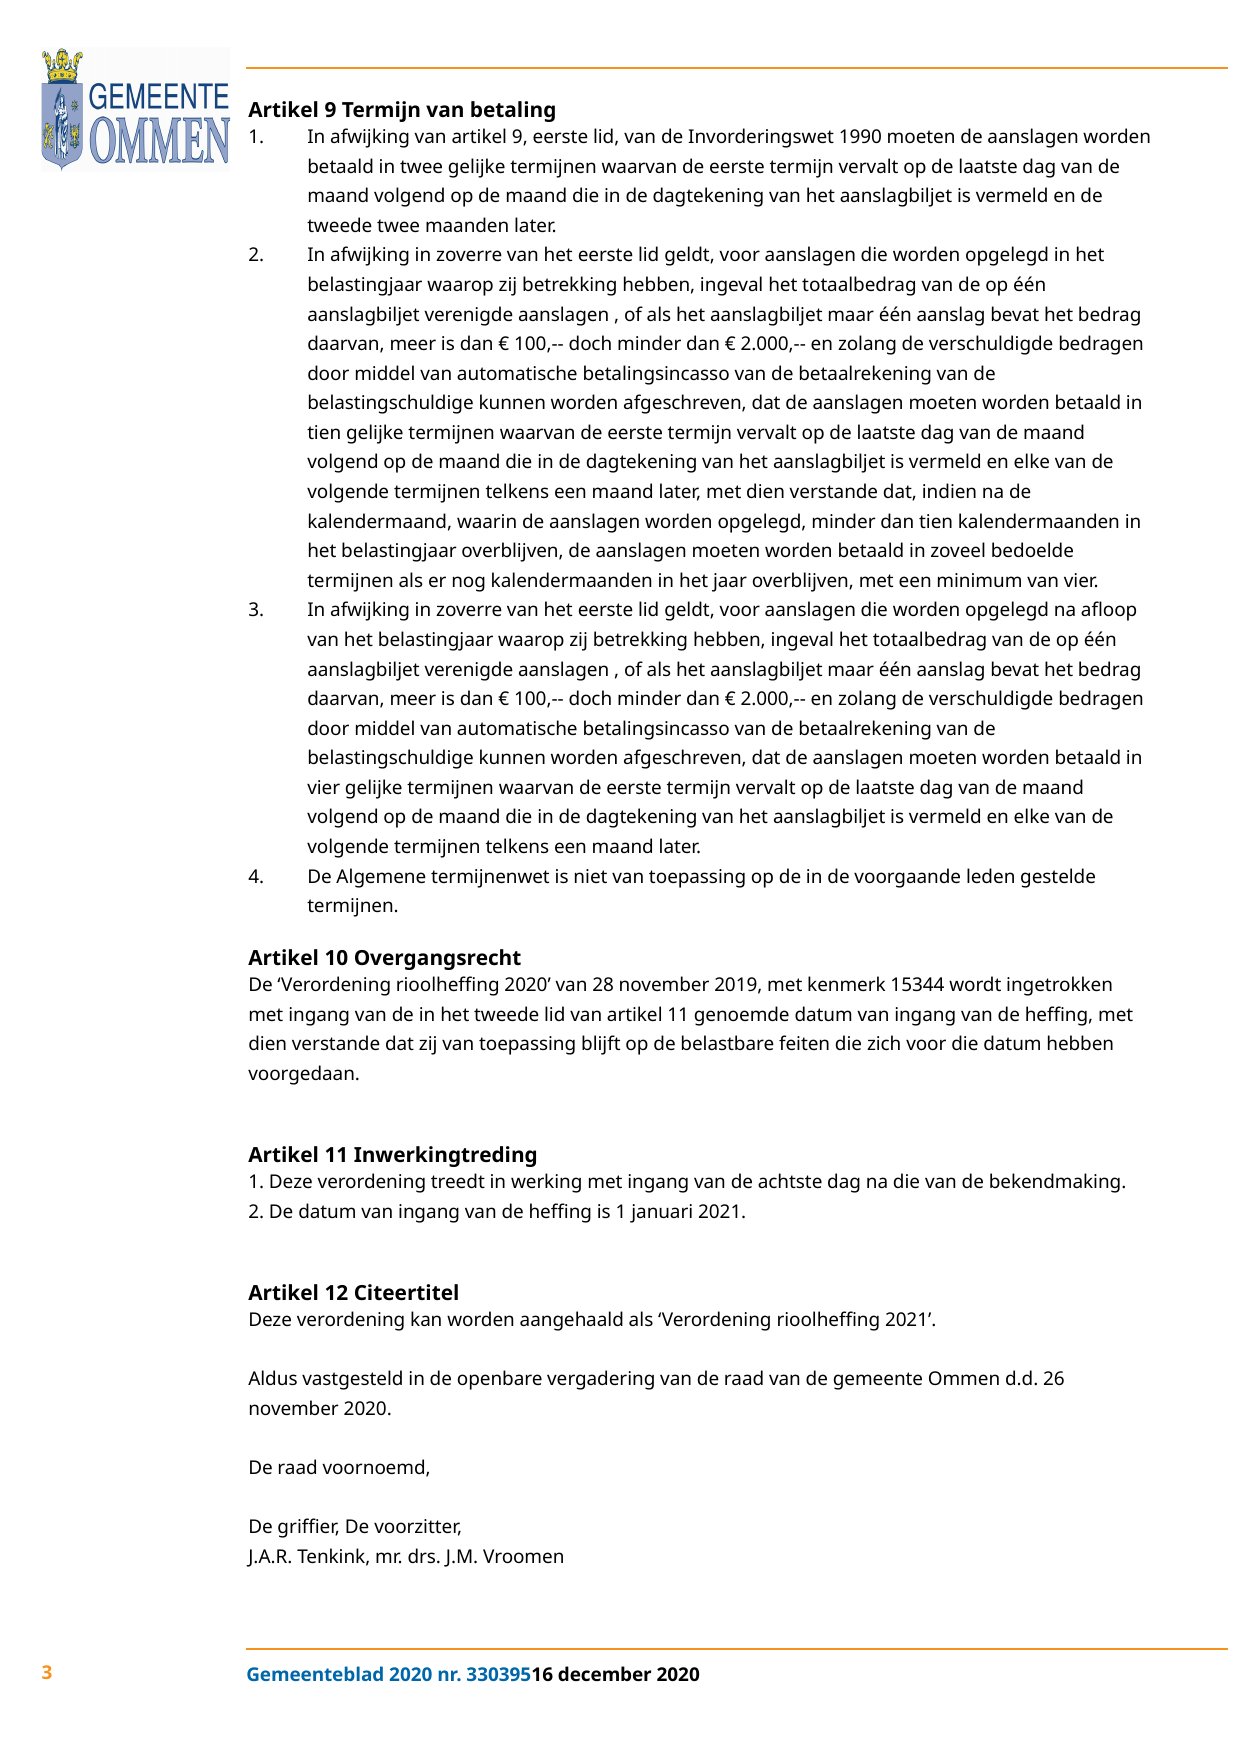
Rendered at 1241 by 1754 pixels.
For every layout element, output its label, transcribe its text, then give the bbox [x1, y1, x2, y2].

text J.A.R. Tenkink, mr. drs. J.M. Vroomen [248, 1543, 1152, 1569]
list In afwijking in zoverre van het eerste lid geldt, voor aanslagen die worden opgelegd in het belastingjaar waarop zij betrekking hebben, ingeval het totaalbedrag van de op één aanslagbiljet verenigde aanslagen , of als het aanslagbiljet maar één aanslag bevat het bedrag daarvan, meer is dan € 100,-- doch minder dan € 2.000,-- en zolang de verschuldigde bedragen door middel van automatische betalingsincasso van de betaalrekening van de belastingschuldige kunnen worden afgeschreven, dat de aanslagen moeten worden betaald in tien gelijke termijnen waarvan de eerste termijn vervalt op de laatste dag van de maand volgend op de maand die in de dagtekening van het aanslagbiljet is vermeld en elke van de volgende termijnen telkens een maand later, met dien verstande dat, indien na de kalendermaand, waarin de aanslagen worden opgelegd, minder dan tien kalendermaanden in het belastingjaar overblijven, de aanslagen moeten worden betaald in zoveel bedoelde termijnen als er nog kalendermaanden in het jaar overblijven, met een minimum van vier. [248, 242, 1152, 593]
text Aldus vastgesteld in de openbare vergadering van de raad van de gemeente Ommen d.d. 26 november 2020. [248, 1366, 1152, 1421]
list In afwijking van artikel 9, eerste lid, van de Invorderingswet 1990 moeten de aanslagen worden betaald in twee gelijke termijnen waarvan de eerste termijn vervalt op de laatste dag van de maand volgend op de maand die in de dagtekening van het aanslagbiljet is vermeld en de tweede twee maanden later. [248, 123, 1152, 238]
text 2. De datum van ingang van de heffing is 1 januari 2021. [248, 1198, 1152, 1224]
text 1. Deze verordening treedt in werking met ingang van de achtste dag na die van de bekendmaking. [248, 1168, 1152, 1194]
text Artikel 10 Overgangsrecht [248, 943, 1152, 971]
picture [41, 47, 231, 172]
list De Algemene termijnenwet is niet van toepassing op de in de voorgaande leden gestelde termijnen. [248, 863, 1152, 918]
text Artikel 11 Inwerkingtreding [248, 1140, 1152, 1168]
list In afwijking in zoverre van het eerste lid geldt, voor aanslagen die worden opgelegd na afloop van het belastingjaar waarop zij betrekking hebben, ingeval het totaalbedrag van de op één aanslagbiljet verenigde aanslagen , of als het aanslagbiljet maar één aanslag bevat het bedrag daarvan, meer is dan € 100,-- doch minder dan € 2.000,-- en zolang de verschuldigde bedragen door middel van automatische betalingsincasso van de betaalrekening van de belastingschuldige kunnen worden afgeschreven, dat de aanslagen moeten worden betaald in vier gelijke termijnen waarvan de eerste termijn vervalt op de laatste dag van de maand volgend op de maand die in de dagtekening van het aanslagbiljet is vermeld en elke van de volgende termijnen telkens een maand later. [248, 597, 1152, 859]
text De raad voornoemd, [248, 1454, 1152, 1480]
text Deze verordening kan worden aangehaald als ‘Verordening rioolheffing 2021’. [248, 1306, 1152, 1332]
text De ‘Verordening rioolheffing 2020’ van 28 november 2019, met kenmerk 15344 wordt ingetrokken met ingang van de in het tweede lid van artikel 11 genoemde datum van ingang van de heffing, met dien ver­stande dat zij van toepassing blijft op de belastbare feiten die zich voor die datum hebben voorge­daan. [248, 971, 1152, 1086]
text De griffier, De voorzitter, [248, 1513, 1152, 1539]
text Artikel 9 Termijn van betaling [248, 95, 1152, 123]
text Artikel 12 Citeertitel [248, 1278, 1152, 1306]
